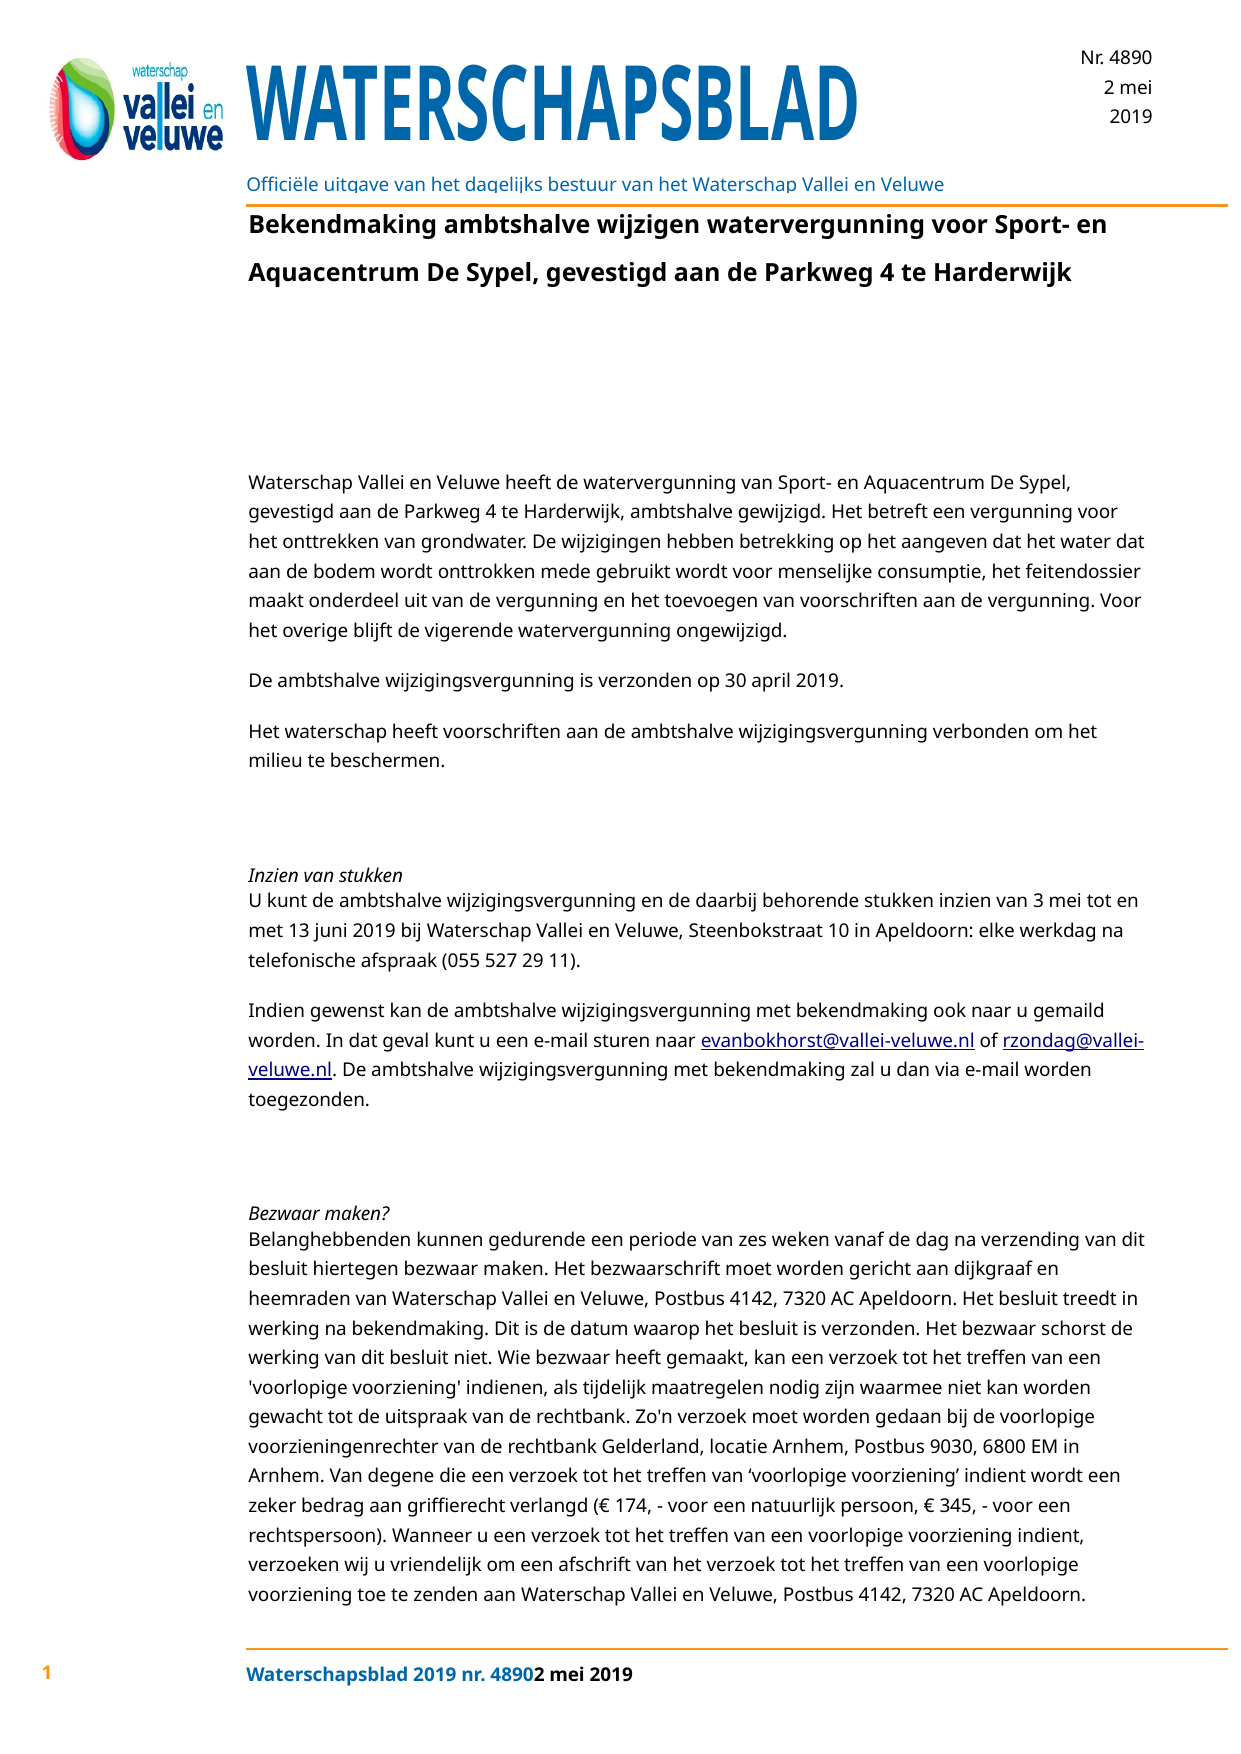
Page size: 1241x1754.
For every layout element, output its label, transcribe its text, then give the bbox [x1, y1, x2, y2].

text U kunt de ambtshalve wijzigingsvergunning en de daarbij behorende stukken inzien van 3 mei tot en met 13 juni 2019 bij Waterschap Vallei en Veluwe, Steenbokstraat 10 in Apeldoorn: elke werkdag na telefonische afspraak (055 527 29 11). [248, 888, 1152, 972]
text Waterschap Vallei en Veluwe heeft de watervergunning van Sport- en Aquacentrum De Sypel, gevestigd aan de Parkweg 4 te Harderwijk, ambtshalve gewijzigd. Het betreft een vergunning voor het onttrekken van grondwater. De wijzigingen hebben betrekking op het aangeven dat het water dat aan de bodem wordt onttrokken mede gebruikt wordt voor menselijke consumptie, het feitendossier maakt onderdeel uit van de vergunning en het toevoegen van voorschriften aan de vergunning. Voor het overige blijft de vigerende watervergunning ongewijzigd. [248, 469, 1152, 643]
text Bezwaar maken? [248, 1200, 1152, 1226]
picture [41, 47, 231, 172]
text Bekendmaking ambtshalve wijzigen watervergunning voor Sport- en Aquacentrum De Sypel, gevestigd aan de Parkweg 4 te Harderwijk [248, 207, 1152, 288]
text Indien gewenst kan de ambtshalve wijzigingsvergunning met bekendmaking ook naar u gemaild worden. In dat geval kunt u een e-mail sturen naar evanbokhorst@vallei-veluwe.nl of rzondag@vallei-veluwe.nl. De ambtshalve wijzigingsvergunning met bekendmaking zal u dan via e-mail worden toegezonden. [248, 997, 1152, 1112]
text De ambtshalve wijzigingsvergunning is verzonden op 30 april 2019. [248, 667, 1152, 693]
text Het waterschap heeft voorschriften aan de ambtshalve wijzigingsvergunning verbonden om het milieu te beschermen. [248, 718, 1152, 773]
text Belanghebbenden kunnen gedurende een periode van zes weken vanaf de dag na verzending van dit besluit hiertegen bezwaar maken. Het bezwaarschrift moet worden gericht aan dijkgraaf en heemraden van Waterschap Vallei en Veluwe, Postbus 4142, 7320 AC Apeldoorn. Het besluit treedt in werking na bekendmaking. Dit is de datum waarop het besluit is verzonden. Het bezwaar schorst de werking van dit besluit niet. Wie bezwaar heeft gemaakt, kan een verzoek tot het treffen van een 'voorlopige voorziening' indienen, als tijdelijk maatregelen nodig zijn waarmee niet kan worden gewacht tot de uitspraak van de rechtbank. Zo'n verzoek moet worden gedaan bij de voorlopige voorzieningenrechter van de rechtbank Gelderland, locatie Arnhem, Postbus 9030, 6800 EM in Arnhem. Van degene die een verzoek tot het treffen van ‘voorlopige voorziening’ indient wordt een zeker bedrag aan griffierecht verlangd (€ 174, - voor een natuurlijk persoon, € 345, - voor een rechtspersoon). Wanneer u een verzoek tot het treffen van een voorlopige voorziening indient, verzoeken wij u vriendelijk om een afschrift van het verzoek tot het treffen van een voorlopige voorziening toe te zenden aan Waterschap Vallei en Veluwe, Postbus 4142, 7320 AC Apeldoorn. [248, 1226, 1152, 1607]
text Inzien van stukken [248, 862, 1152, 888]
